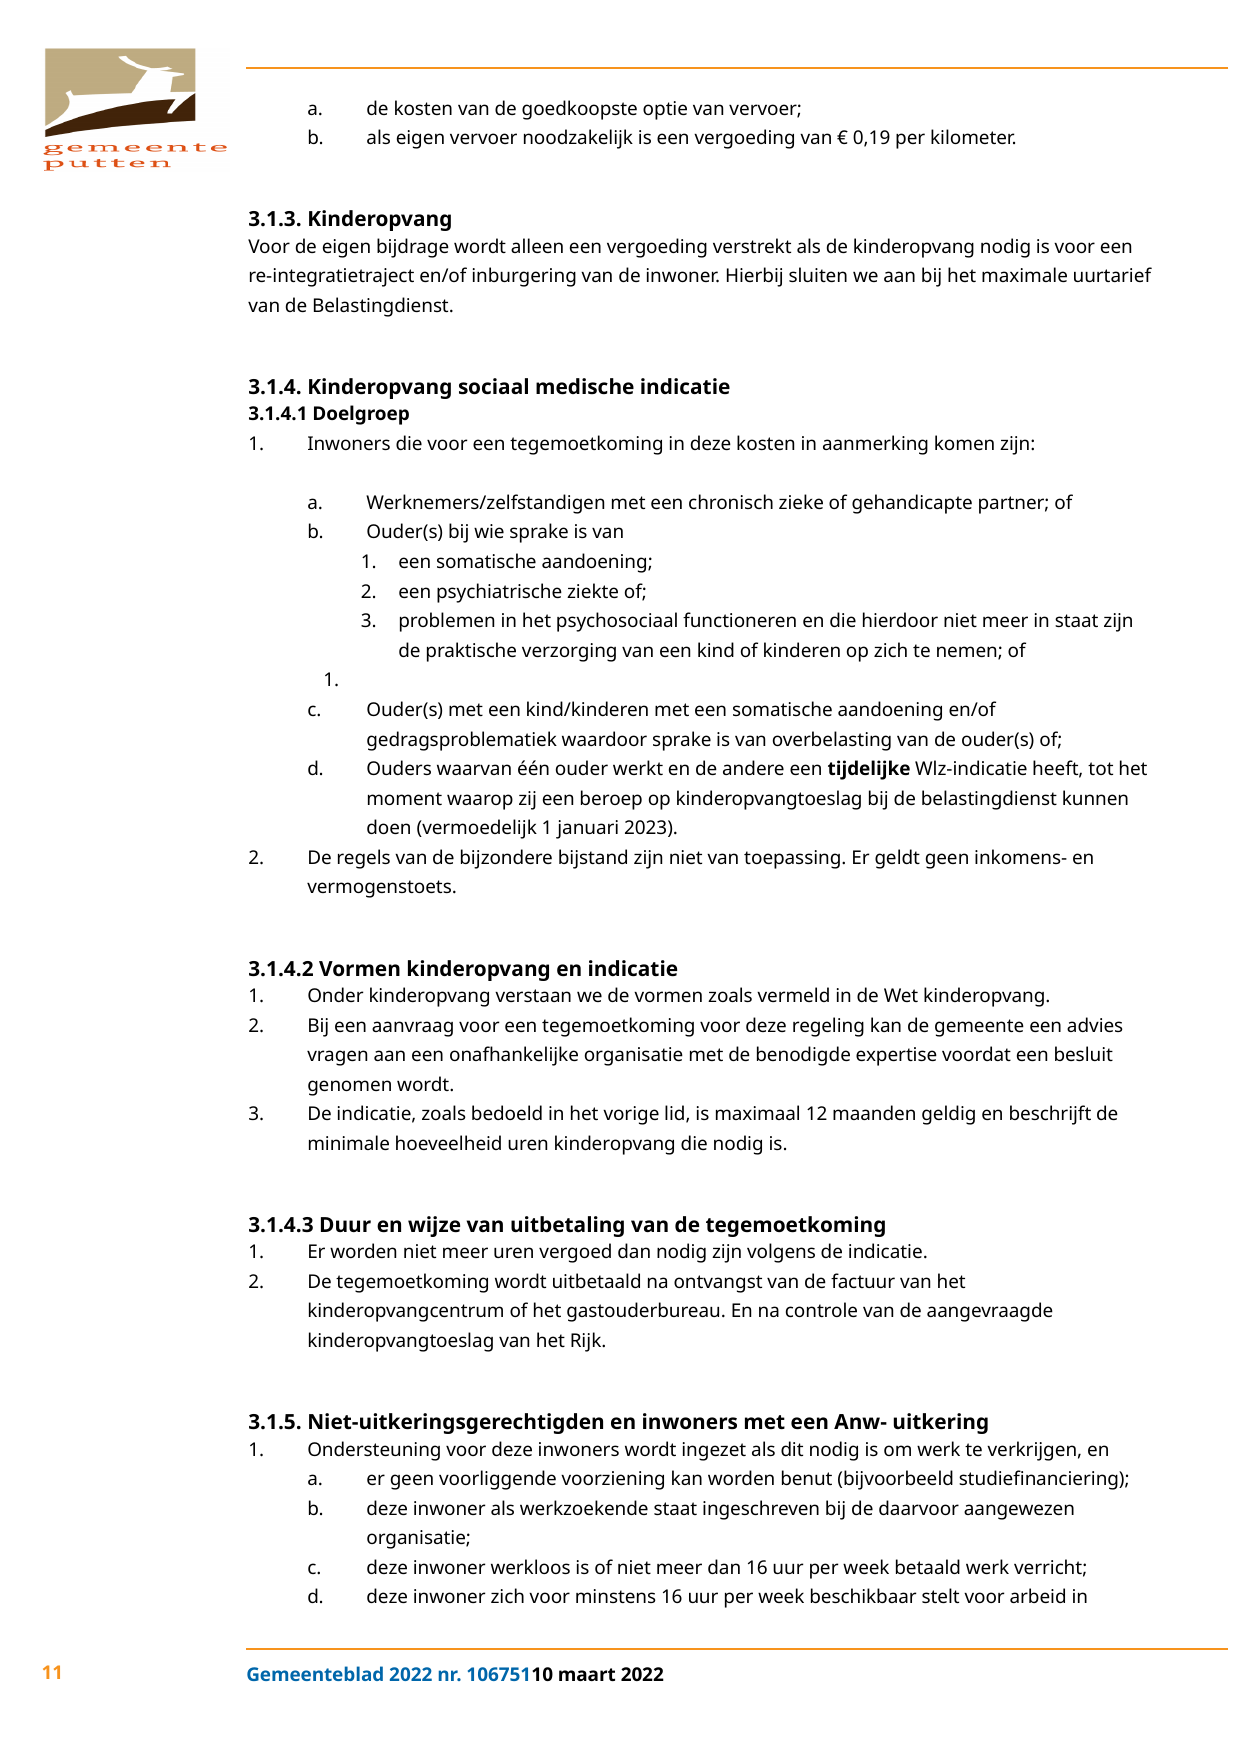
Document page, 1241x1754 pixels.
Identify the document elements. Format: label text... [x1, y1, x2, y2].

text 3.1.5. Niet-uitkeringsgerechtigden en inwoners met een Anw- uitkering [248, 1407, 1152, 1436]
list De indicatie, zoals bedoeld in het vorige lid, is maximaal 12 maanden geldig en beschrijft de minimale hoeveelheid uren kinderopvang die nodig is. [248, 1101, 1152, 1156]
list Inwoners die voor een tegemoetkoming in deze kosten in aanmerking komen zijn: [248, 430, 1152, 456]
list Ouder(s) bij wie sprake is van [307, 519, 1152, 544]
text 3.1.4. Kinderopvang sociaal medische indicatie [248, 372, 1152, 400]
list Ondersteuning voor deze inwoners wordt ingezet als dit nodig is om werk te verkrijgen, en [248, 1436, 1152, 1461]
picture [41, 47, 231, 172]
text 3.1.4.2 Vormen kinderopvang en indicatie [248, 954, 1152, 982]
list deze inwoner werkloos is of niet meer dan 16 uur per week betaald werk verricht; [307, 1554, 1152, 1580]
list een psychiatrische ziekte of; [361, 578, 1152, 604]
text Voor de eigen bijdrage wordt alleen een vergoeding verstrekt als de kinderopvang nodig is voor een re-integratietraject en/of inburgering van de inwoner. Hierbij sluiten we aan bij het maximale uurtarief van de Belastingdienst. [248, 233, 1152, 318]
list Er worden niet meer uren vergoed dan nodig zijn volgens de indicatie. [248, 1238, 1152, 1264]
text 3.1.4.3 Duur en wijze van uitbetaling van de tegemoetkoming [248, 1210, 1152, 1238]
list als eigen vervoer noodzakelijk is een vergoeding van € 0,19 per kilometer. [307, 124, 1152, 150]
list De tegemoetkoming wordt uitbetaald na ontvangst van de factuur van het kinderopvangcentrum of het gastouderbureau. En na controle van de aangevraagde kinderopvangtoeslag van het Rijk. [248, 1268, 1152, 1353]
text 3.1.3. Kinderopvang [248, 204, 1152, 233]
list deze inwoner zich voor minstens 16 uur per week beschikbaar stelt voor arbeid in [307, 1584, 1152, 1609]
list deze inwoner als werkzoekende staat ingeschreven bij de daarvoor aangewezen organisatie; [307, 1495, 1152, 1550]
text 3.1.4.1 Doelgroep [248, 400, 1152, 426]
list problemen in het psychosociaal functioneren en die hierdoor niet meer in staat zijn de praktische verzorging van een kind of kinderen op zich te nemen; of [361, 607, 1152, 663]
list een somatische aandoening; [361, 548, 1152, 574]
list Onder kinderopvang verstaan we de vormen zoals vermeld in de Wet kinderopvang. [248, 982, 1152, 1008]
list Bij een aanvraag voor een tegemoetkoming voor deze regeling kan de gemeente een advies vragen aan een onafhankelijke organisatie met de benodigde expertise voordat een besluit genomen wordt. [248, 1012, 1152, 1097]
list de kosten van de goedkoopste optie van vervoer; [307, 95, 1152, 121]
list Ouders waarvan één ouder werkt en de andere een tijdelijke Wlz-indicatie heeft, tot het moment waarop zij een beroep op kinderopvangtoeslag bij de belastingdienst kunnen doen (vermoedelijk 1 januari 2023). [307, 755, 1152, 840]
list Werknemers/zelfstandigen met een chronisch zieke of gehandicapte partner; of [307, 489, 1152, 515]
list Ouder(s) met een kind/kinderen met een somatische aandoening en/of gedragsproblematiek waardoor sprake is van overbelasting van de ouder(s) of; [307, 696, 1152, 752]
list De regels van de bijzondere bijstand zijn niet van toepassing. Er geldt geen inkomens- en vermogenstoets. [248, 844, 1152, 899]
list er geen voorliggende voorziening kan worden benut (bijvoorbeeld studiefinanciering); [307, 1465, 1152, 1491]
